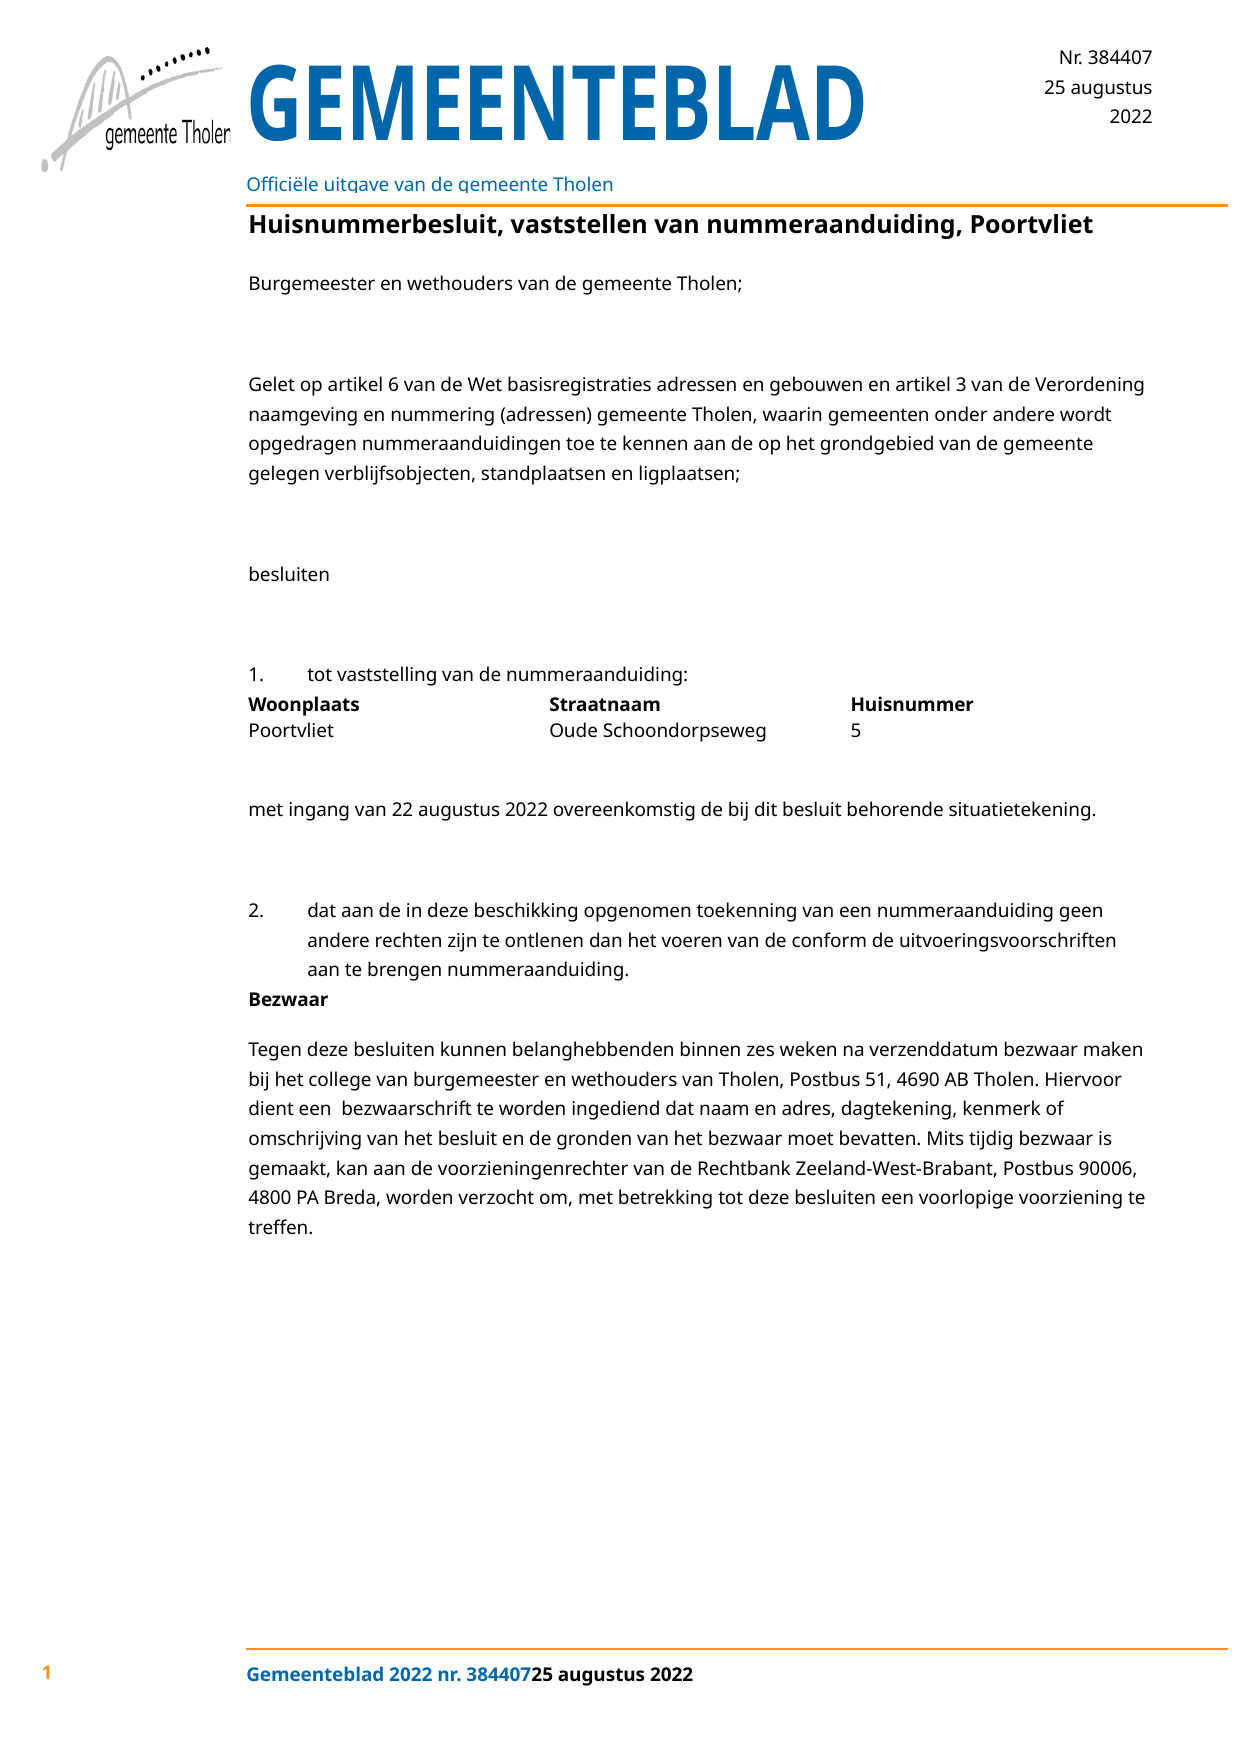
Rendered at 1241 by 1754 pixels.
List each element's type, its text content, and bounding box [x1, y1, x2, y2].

text Bezwaar [248, 986, 1152, 1012]
text Burgemeester en wethouders van de gemeente Tholen; [248, 270, 1152, 296]
list dat aan de in deze beschikking opgenomen toekenning van een nummeraanduiding geen andere rechten zijn te ontlenen dan het voeren van de conform de uitvoeringsvoorschriften aan te brengen nummeraanduiding. [248, 897, 1152, 982]
text Huisnummerbesluit, vaststellen van nummeraanduiding, Poortvliet [248, 207, 1152, 241]
text Gelet op artikel 6 van de Wet basisregistraties adressen en gebouwen en artikel 3 van de Verordening naamgeving en nummering (adressen) gemeente Tholen, waarin gemeenten onder andere wordt opgedragen nummeraanduidingen toe te kennen aan de op het grondgebied van de gemeente gelegen verblijfsobjecten, standplaatsen en ligplaatsen; [248, 371, 1152, 486]
table_header Woonplaats [248, 691, 549, 717]
picture [41, 47, 231, 172]
table_cell Oude Schoondorpseweg [549, 717, 850, 743]
table_cell Poortvliet [248, 717, 549, 743]
table_header Straatnaam [549, 691, 850, 717]
text met ingang van 22 augustus 2022 overeenkomstig de bij dit besluit behorende situatietekening. [248, 796, 1152, 822]
table_header Huisnummer [850, 691, 1152, 717]
table_cell 5 [850, 717, 1152, 743]
list tot vaststelling van de nummeraanduiding: [248, 662, 1152, 687]
text besluiten [248, 561, 1152, 586]
text Tegen deze besluiten kunnen belanghebbenden binnen zes weken na verzenddatum bezwaar maken bij het college van burgemeester en wethouders van Tholen, Postbus 51, 4690 AB Tholen. Hiervoor dient een bezwaarschrift te worden ingediend dat naam en adres, dagtekening, kenmerk of omschrijving van het besluit en de gronden van het bezwaar moet bevatten. Mits tijdig bezwaar is gemaakt, kan aan de voorzieningenrechter van de Rechtbank Zeeland-West-Brabant, Postbus 90006, 4800 PA Breda, worden verzocht om, met betrekking tot deze besluiten een voorlopige voorziening te treffen. [248, 1036, 1152, 1239]
